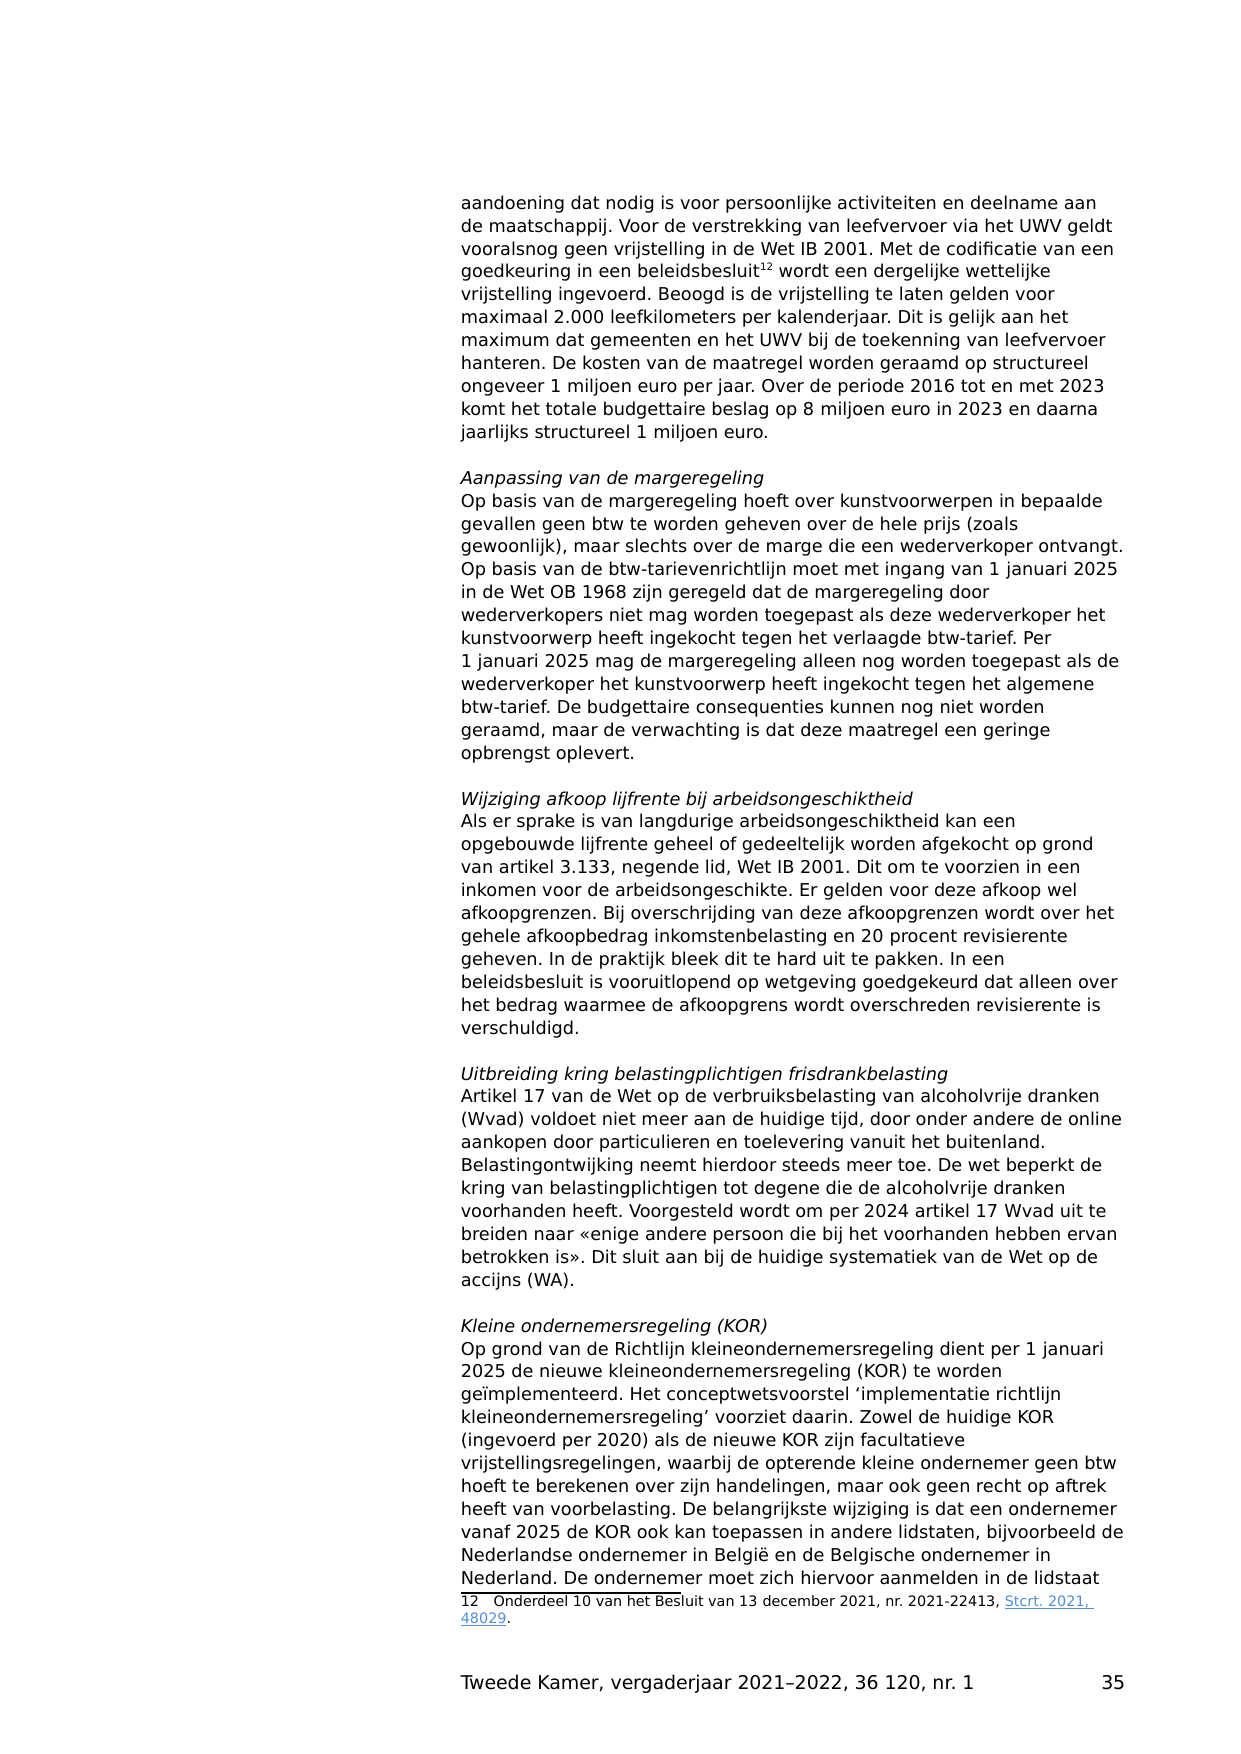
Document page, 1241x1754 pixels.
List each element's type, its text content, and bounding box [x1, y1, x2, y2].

text Kleine ondernemersregeling (KOR) Op grond van de Richtlijn kleineondernemersregeling dient per 1 januari 2025 de nieuwe kleineondernemersregeling (KOR) te worden geïmplementeerd. Het conceptwetsvoorstel ‘implementatie richtlijn kleineondernemersregeling’ voorziet daarin. Zowel de huidige KOR (ingevoerd per 2020) als de nieuwe KOR zijn facultatieve vrijstellingsregelingen, waarbij de opterende kleine ondernemer geen btw hoeft te berekenen over zijn handelingen, maar ook geen recht op aftrek heeft van voorbelasting. De belangrijkste wijziging is dat een ondernemer vanaf 2025 de KOR ook kan toepassen in andere lidstaten, bijvoorbeeld de Nederlandse ondernemer in België en de Belgische ondernemer in Nederland. De ondernemer moet zich hiervoor aanmelden in de lidstaat [461, 1314, 1125, 1589]
text Aanpassing van de margeregeling Op basis van de margeregeling hoeft over kunstvoorwerpen in bepaalde gevallen geen btw te worden geheven over de hele prijs (zoals gewoonlijk), maar slechts over de marge die een wederverkoper ontvangt. Op basis van de btw-tarievenrichtlijn moet met ingang van 1 januari 2025 in de Wet OB 1968 zijn geregeld dat de margeregeling door wederverkopers niet mag worden toegepast als deze wederverkoper het kunstvoorwerp heeft ingekocht tegen het verlaagde btw-tarief. Per 1 januari 2025 mag de margeregeling alleen nog worden toegepast als de wederverkoper het kunstvoorwerp heeft ingekocht tegen het algemene btw-tarief. De budgettaire consequenties kunnen nog niet worden geraamd, maar de verwachting is dat deze maatregel een geringe opbrengst oplevert. [461, 466, 1125, 764]
text aandoening dat nodig is voor persoonlijke activiteiten en deelname aan de maatschappij. Voor de verstrekking van leefvervoer via het UWV geldt vooralsnog geen vrijstelling in de Wet IB 2001. Met de codificatie van een goedkeuring in een beleidsbesluit wordt een dergelijke wettelijke vrijstelling ingevoerd. Beoogd is de vrijstelling te laten gelden voor maximaal 2.000 leefkilometers per kalenderjaar. Dit is gelijk aan het maximum dat gemeenten en het UWV bij de toekenning van leefvervoer hanteren. De kosten van de maatregel worden geraamd op structureel ongeveer 1 miljoen euro per jaar. Over de periode 2016 tot en met 2023 komt het totale budgettaire beslag op 8 miljoen euro in 2023 en daarna jaarlijks structureel 1 miljoen euro. [461, 191, 1125, 443]
text __Onderdeel 10 van het Besluit van 13 december 2021, nr. 2021-22413, Stcrt. 2021, 48029. [461, 1593, 1125, 1627]
text Wijziging afkoop lijfrente bij arbeidsongeschiktheid Als er sprake is van langdurige arbeidsongeschiktheid kan een opgebouwde lijfrente geheel of gedeeltelijk worden afgekocht op grond van artikel 3.133, negende lid, Wet IB 2001. Dit om te voorzien in een inkomen voor de arbeidsongeschikte. Er gelden voor deze afkoop wel afkoopgrenzen. Bij overschrijding van deze afkoopgrenzen wordt over het gehele afkoopbedrag inkomstenbelasting en 20 procent revisierente geheven. In de praktijk bleek dit te hard uit te pakken. In een beleidsbesluit is vooruitlopend op wetgeving goedgekeurd dat alleen over het bedrag waarmee de afkoopgrens wordt overschreden revisierente is verschuldigd. [461, 787, 1125, 1039]
text Uitbreiding kring belastingplichtigen frisdrankbelasting Artikel 17 van de Wet op de verbruiksbelasting van alcoholvrije dranken (Wvad) voldoet niet meer aan de huidige tijd, door onder andere de online aankopen door particulieren en toelevering vanuit het buitenland. Belastingontwijking neemt hierdoor steeds meer toe. De wet beperkt de kring van belastingplichtigen tot degene die de alcoholvrije dranken voorhanden heeft. Voorgesteld wordt om per 2024 artikel 17 Wvad uit te breiden naar «enige andere persoon die bij het voorhanden hebben ervan betrokken is». Dit sluit aan bij de huidige systematiek van de Wet op de accijns (WA). [461, 1062, 1125, 1291]
